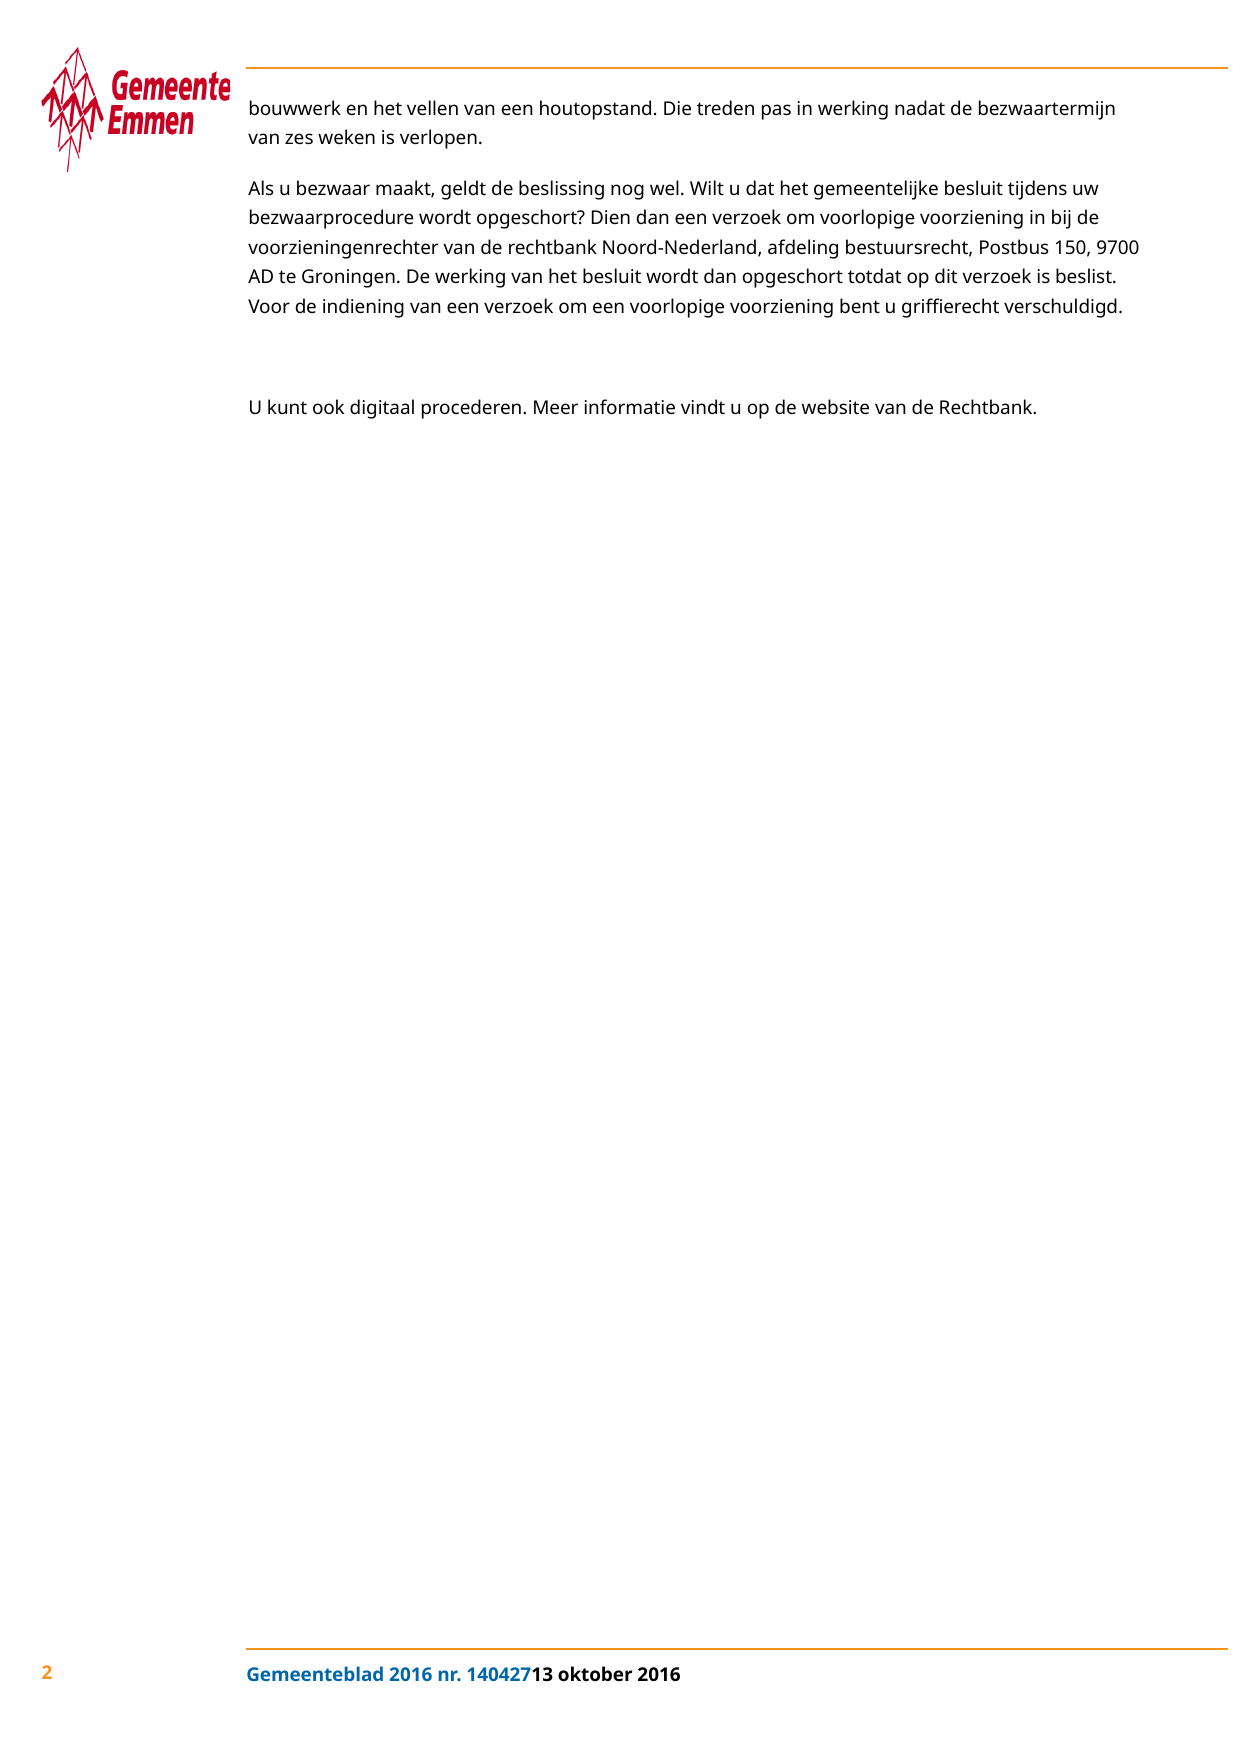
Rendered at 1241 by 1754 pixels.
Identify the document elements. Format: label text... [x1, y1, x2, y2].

text U kunt ook digitaal procederen. Meer informatie vindt u op de website van de Rechtbank. [248, 394, 1152, 420]
text Als u bezwaar maakt, geldt de beslissing nog wel. Wilt u dat het gemeentelijke besluit tijdens uw bezwaarprocedure wordt opgeschort? Dien dan een verzoek om voorlopige voorziening in bij de voorzieningenrechter van de rechtbank Noord-Nederland, afdeling bestuursrecht, Postbus 150, 9700 AD te Groningen. De werking van het besluit wordt dan opgeschort totdat op dit verzoek is beslist. Voor de indiening van een verzoek om een voorlopige voorziening bent u griffierecht verschuldigd. [248, 175, 1152, 319]
picture [41, 47, 231, 172]
text bouwwerk en het vellen van een houtopstand. Die treden pas in werking nadat de bezwaartermijn van zes weken is verlopen. [248, 95, 1152, 150]
